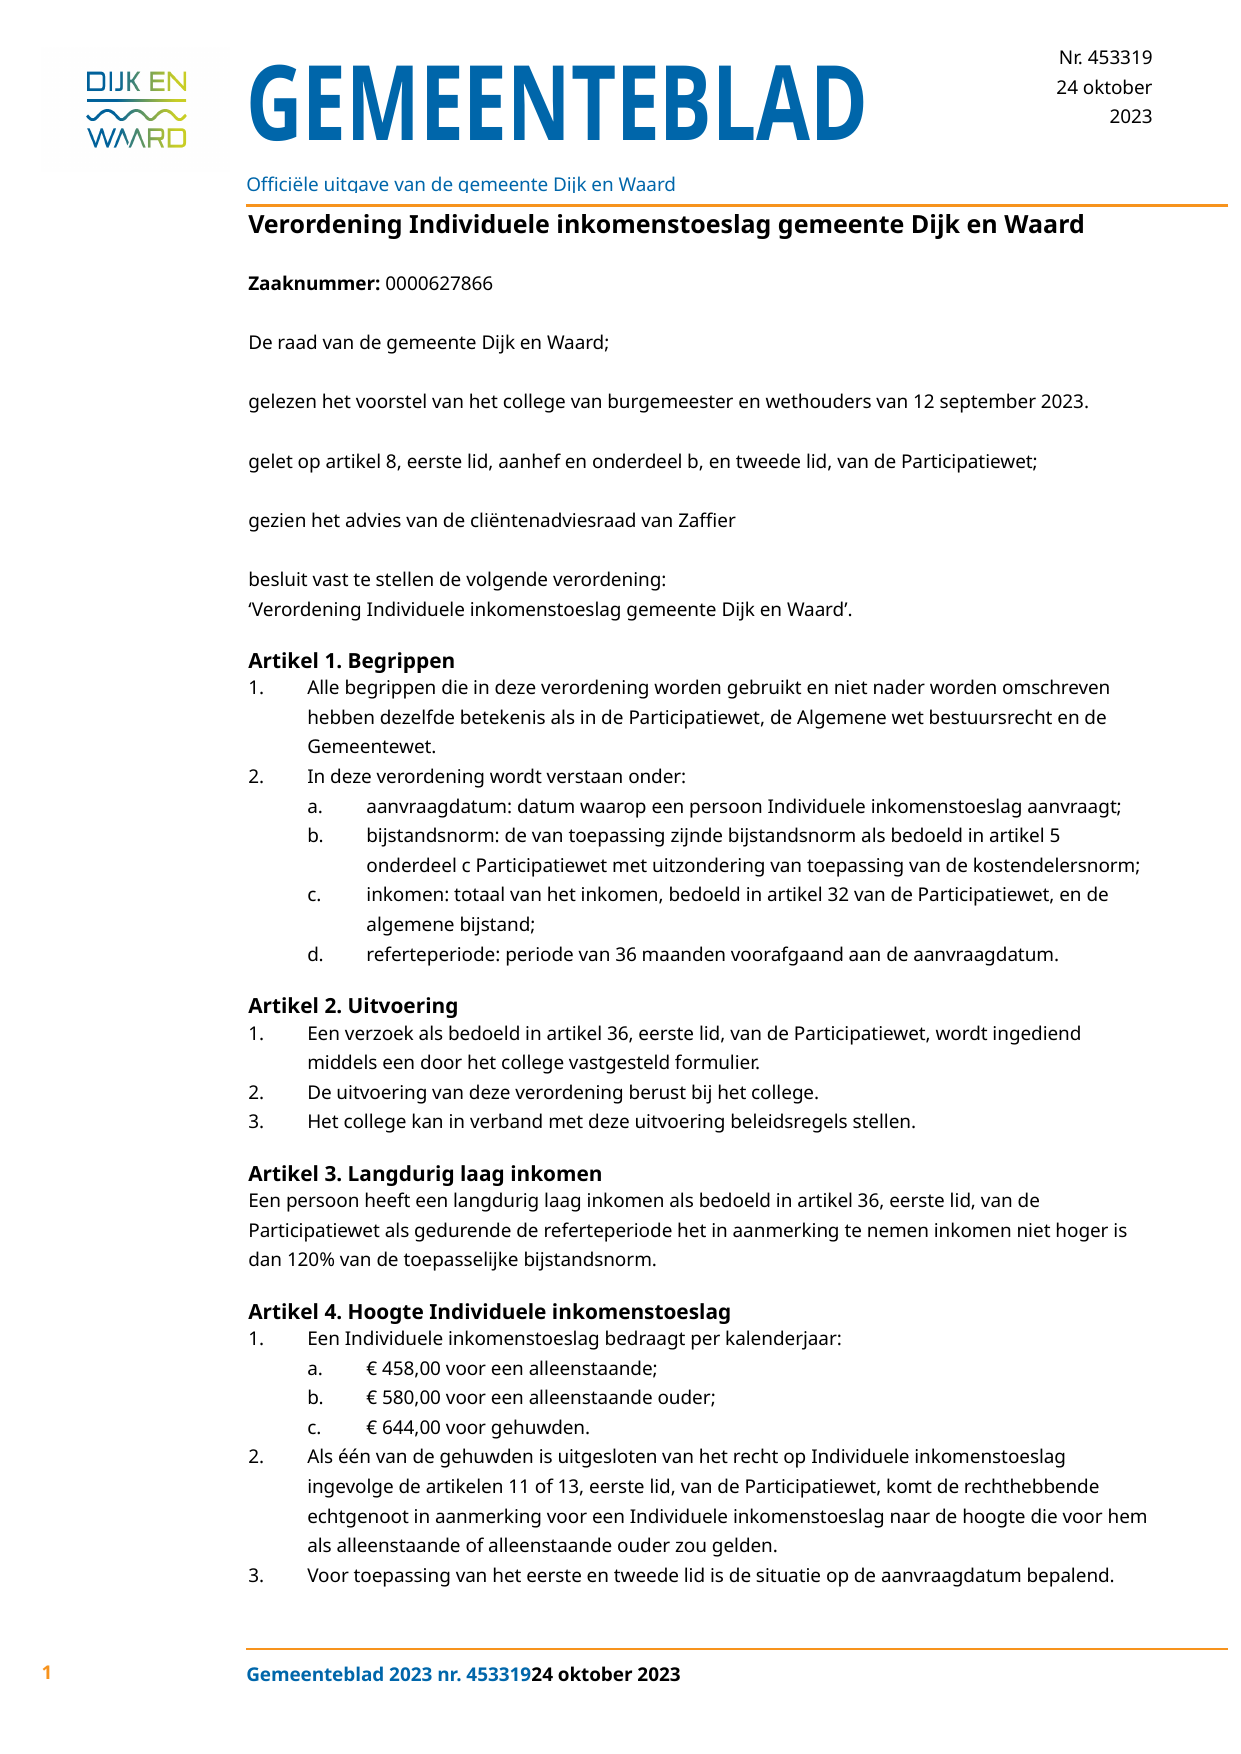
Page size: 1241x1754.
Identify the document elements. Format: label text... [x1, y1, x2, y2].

list referteperiode: periode van 36 maanden voorafgaand aan de aanvraagdatum. [307, 941, 1152, 967]
picture [41, 47, 231, 172]
text Verordening Individuele inkomenstoeslag gemeente Dijk en Waard [248, 207, 1152, 241]
list De uitvoering van deze verordening berust bij het college. [248, 1079, 1152, 1104]
list € 644,00 voor gehuwden. [307, 1414, 1152, 1440]
text Een persoon heeft een langdurig laag inkomen als bedoeld in artikel 36, eerste lid, van de Participatiewet als gedurende de referteperiode het in aanmerking te nemen inkomen niet hoger is dan 120% van de toepasselijke bijstandsnorm. [248, 1187, 1152, 1272]
list Voor toepassing van het eerste en tweede lid is de situatie op de aanvraagdatum bepalend. [248, 1562, 1152, 1588]
list Alle begrippen die in deze verordening worden gebruikt en niet nader worden omschreven hebben dezelfde betekenis als in de Participatiewet, de Algemene wet bestuursrecht en de Gemeentewet. [248, 674, 1152, 759]
list Een verzoek als bedoeld in artikel 36, eerste lid, van de Participatiewet, wordt ingediend middels een door het college vastgesteld formulier. [248, 1020, 1152, 1075]
text gezien het advies van de cliëntenadviesraad van Zaffier [248, 507, 1152, 533]
text Artikel 3. Langdurig laag inkomen [248, 1159, 1152, 1187]
list € 580,00 voor een alleenstaande ouder; [307, 1384, 1152, 1410]
text Artikel 4. Hoogte Individuele inkomenstoeslag [248, 1297, 1152, 1325]
text gelet op artikel 8, eerste lid, aanhef en onderdeel b, en tweede lid, van de Participatiewet; [248, 448, 1152, 473]
list bijstandsnorm: de van toepassing zijnde bijstandsnorm als bedoeld in artikel 5 onderdeel c Participatiewet met uitzondering van toepassing van de kostendelersnorm; [307, 822, 1152, 878]
text gelezen het voorstel van het college van burgemeester en wethouders van 12 september 2023. [248, 389, 1152, 414]
list Als één van de gehuwden is uitgesloten van het recht op Individuele inkomenstoeslag ingevolge de artikelen 11 of 13, eerste lid, van de Participatiewet, komt de rechthebbende echtgenoot in aanmerking voor een Individuele inkomenstoeslag naar de hoogte die voor hem als alleenstaande of alleenstaande ouder zou gelden. [248, 1444, 1152, 1558]
list € 458,00 voor een alleenstaande; [307, 1355, 1152, 1381]
list inkomen: totaal van het inkomen, bedoeld in artikel 32 van de Participatiewet, en de algemene bijstand; [307, 882, 1152, 937]
text Artikel 2. Uitvoering [248, 991, 1152, 1020]
list Een Individuele inkomenstoeslag bedraagt per kalenderjaar: [248, 1325, 1152, 1351]
list aanvraagdatum: datum waarop een persoon Individuele inkomenstoeslag aanvraagt; [307, 793, 1152, 819]
text Artikel 1. Begrippen [248, 646, 1152, 674]
list Het college kan in verband met deze uitvoering beleidsregels stellen. [248, 1108, 1152, 1134]
text ‘Verordening Individuele inkomenstoeslag gemeente Dijk en Waard’. [248, 596, 1152, 621]
text besluit vast te stellen de volgende verordening: [248, 566, 1152, 592]
text De raad van de gemeente Dijk en Waard; [248, 329, 1152, 355]
list In deze verordening wordt verstaan onder: [248, 763, 1152, 789]
text Zaaknummer: 0000627866 [248, 270, 1152, 296]
